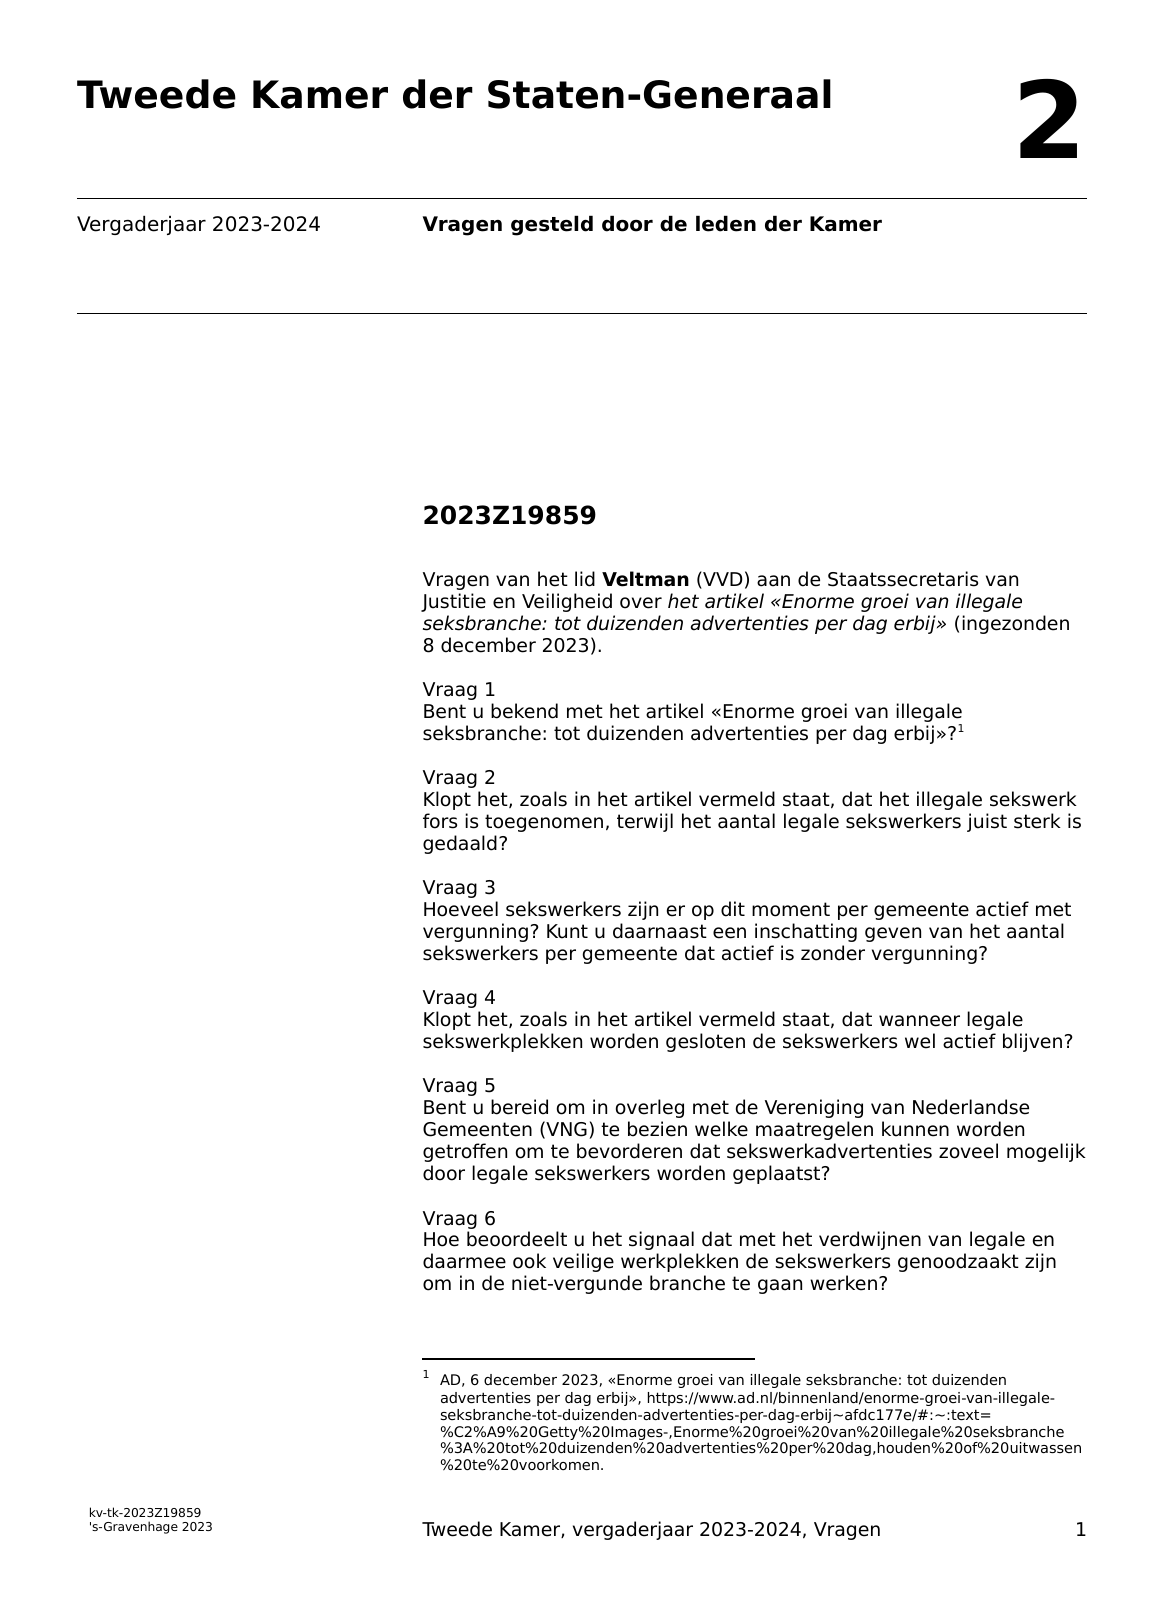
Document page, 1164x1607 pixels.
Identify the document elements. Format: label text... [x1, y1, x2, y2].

table_cell Vergaderjaar 2023-2024 [77, 199, 422, 313]
text Vraag 3 [422, 877, 1087, 899]
text Vraag 2 [422, 767, 1087, 789]
text Hoeveel sekswerkers zijn er op dit moment per gemeente actief met vergunning? Kunt u daarnaast een inschatting geven van het aantal sekswerkers per gemeente dat actief is zonder vergunning? [422, 899, 1087, 965]
text Klopt het, zoals in het artikel vermeld staat, dat wanneer legale sekswerkplekken worden gesloten de sekswerkers wel actief blijven? [422, 1009, 1087, 1053]
table_header 2 [886, 59, 1087, 198]
text Hoe beoordeelt u het signaal dat met het verdwijnen van legale en daarmee ook veilige werkplekken de sekswerkers genoodzaakt zijn om in de niet-vergunde branche te gaan werken? [422, 1229, 1087, 1295]
text Bent u bereid om in overleg met de Vereniging van Nederlandse Gemeenten (VNG) te bezien welke maatregelen kunnen worden getroffen om te bevorderen dat sekswerkadvertenties zoveel mogelijk door legale sekswerkers worden geplaatst? [422, 1097, 1087, 1185]
text Vraag 5 [422, 1075, 1087, 1097]
text AD, 6 december 2023, «Enorme groei van illegale seksbranche: tot duizenden advertenties per dag erbij», https://www.ad.nl/binnenland/enorme-groei-van-illegale-seksbranche-tot-duizenden-advertenties-per-dag-erbij~afdc177e/#:~:text=%C2%A9%20Getty%20Images-,Enorme%20groei%20van%20illegale%20seksbranche%3A%20tot%20duizenden%20advertenties%20per%20dag,houden%20of%20uitwassen%20te%20voorkomen. [422, 1368, 1087, 1474]
text Bent u bekend met het artikel «Enorme groei van illegale seksbranche: tot duizenden advertenties per dag erbij»? [422, 701, 1087, 745]
table_header Tweede Kamer der Staten-Generaal [77, 59, 886, 198]
text kv-tk-2023Z19859 [88, 1506, 323, 1520]
text Vraag 4 [422, 987, 1087, 1009]
text 2023Z19859 [422, 501, 1087, 531]
text 's-Gravenhage 2023 [88, 1520, 323, 1534]
text Klopt het, zoals in het artikel vermeld staat, dat het illegale sekswerk fors is toegenomen, terwijl het aantal legale sekswerkers juist sterk is gedaald? [422, 789, 1087, 855]
text Vragen van het lid Veltman (VVD) aan de Staatssecretaris van Justitie en Veiligheid over het artikel «Enorme groei van illegale seksbranche: tot duizenden advertenties per dag erbij» (ingezonden 8 december 2023). [422, 569, 1087, 657]
text Vraag 6 [422, 1207, 1087, 1229]
text Vraag 1 [422, 679, 1087, 701]
table_cell Vragen gesteld door de leden der Kamer [422, 199, 1087, 313]
